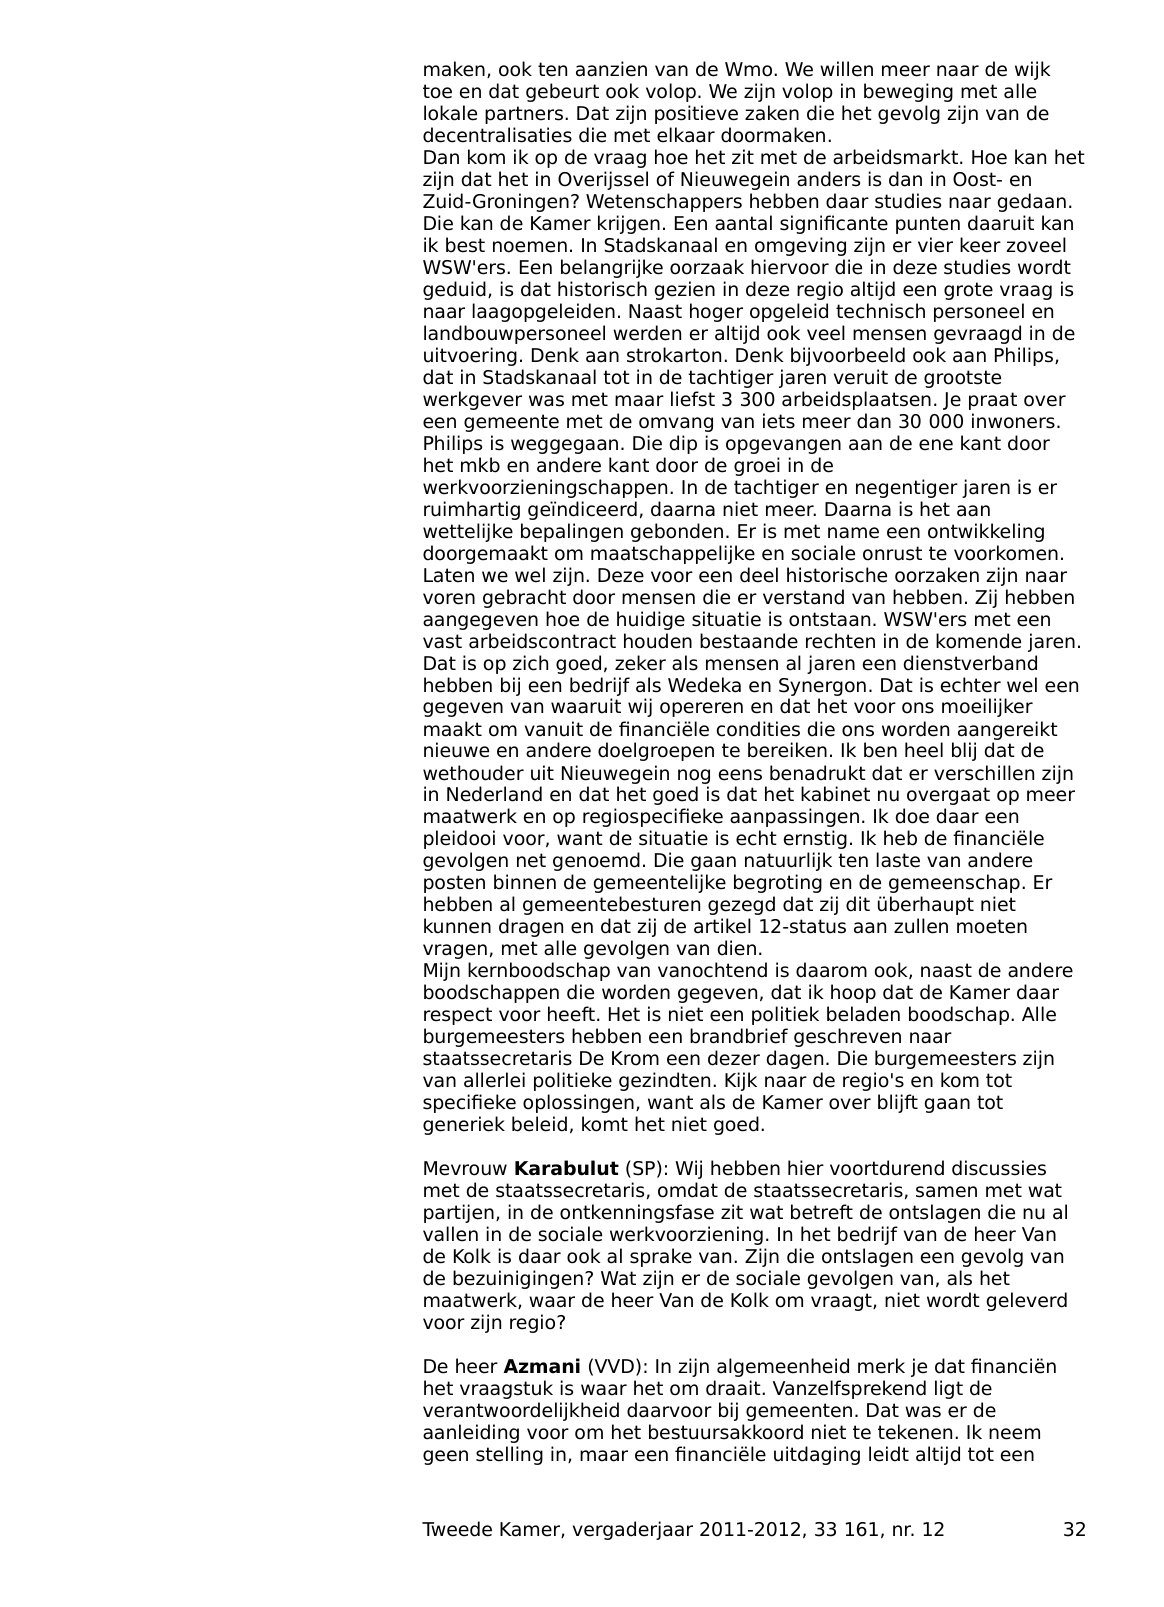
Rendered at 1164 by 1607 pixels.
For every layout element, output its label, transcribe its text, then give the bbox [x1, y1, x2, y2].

text Mevrouw Karabulut (SP): Wij hebben hier voortdurend discussies met de staatssecretaris, omdat de staatssecretaris, samen met wat partijen, in de ontkenningsfase zit wat betreft de ontslagen die nu al vallen in de sociale werkvoorziening. In het bedrijf van de heer Van de Kolk is daar ook al sprake van. Zijn die ontslagen een gevolg van de bezuinigingen? Wat zijn er de sociale gevolgen van, als het maatwerk, waar de heer Van de Kolk om vraagt, niet wordt geleverd voor zijn regio? [422, 1158, 1087, 1334]
text Dan kom ik op de vraag hoe het zit met de arbeidsmarkt. Hoe kan het zijn dat het in Overijssel of Nieuwegein anders is dan in Oost- en Zuid-Groningen? Wetenschappers hebben daar studies naar gedaan. Die kan de Kamer krijgen. Een aantal significante punten daaruit kan ik best noemen. In Stadskanaal en omgeving zijn er vier keer zoveel WSW'ers. Een belangrijke oorzaak hiervoor die in deze studies wordt geduid, is dat historisch gezien in deze regio altijd een grote vraag is naar laagopgeleiden. Naast hoger opgeleid technisch personeel en landbouwpersoneel werden er altijd ook veel mensen gevraagd in de uitvoering. Denk aan strokarton. Denk bijvoorbeeld ook aan Philips, dat in Stadskanaal tot in de tachtiger jaren veruit de grootste werkgever was met maar liefst 3 300 arbeidsplaatsen. Je praat over een gemeente met de omvang van iets meer dan 30 000 inwoners. Philips is weggegaan. Die dip is opgevangen aan de ene kant door het mkb en andere kant door de groei in de werkvoorzieningschappen. In de tachtiger en negentiger jaren is er ruimhartig geïndiceerd, daarna niet meer. Daarna is het aan wettelijke bepalingen gebonden. Er is met name een ontwikkeling doorgemaakt om maatschappelijke en sociale onrust te voorkomen. Laten we wel zijn. Deze voor een deel historische oorzaken zijn naar voren gebracht door mensen die er verstand van hebben. Zij hebben aangegeven hoe de huidige situatie is ontstaan. WSW'ers met een vast arbeidscontract houden bestaande rechten in de komende jaren. Dat is op zich goed, zeker als mensen al jaren een dienstverband hebben bij een bedrijf als Wedeka en Synergon. Dat is echter wel een gegeven van waaruit wij opereren en dat het voor ons moeilijker maakt om vanuit de financiële condities die ons worden aangereikt nieuwe en andere doelgroepen te bereiken. Ik ben heel blij dat de wethouder uit Nieuwegein nog eens benadrukt dat er verschillen zijn in Nederland en dat het goed is dat het kabinet nu overgaat op meer maatwerk en op regiospecifieke aanpassingen. Ik doe daar een pleidooi voor, want de situatie is echt ernstig. Ik heb de financiële gevolgen net genoemd. Die gaan natuurlijk ten laste van andere posten binnen de gemeentelijke begroting en de gemeenschap. Er hebben al gemeentebesturen gezegd dat zij dit überhaupt niet kunnen dragen en dat zij de artikel 12-status aan zullen moeten vragen, met alle gevolgen van dien. [422, 147, 1087, 960]
text Mijn kernboodschap van vanochtend is daarom ook, naast de andere boodschappen die worden gegeven, dat ik hoop dat de Kamer daar respect voor heeft. Het is niet een politiek beladen boodschap. Alle burgemeesters hebben een brandbrief geschreven naar staatssecretaris De Krom een dezer dagen. Die burgemeesters zijn van allerlei politieke gezindten. Kijk naar de regio's en kom tot specifieke oplossingen, want als de Kamer over blijft gaan tot generiek beleid, komt het niet goed. [422, 960, 1087, 1136]
text De heer Azmani (VVD): In zijn algemeenheid merk je dat financiën het vraagstuk is waar het om draait. Vanzelfsprekend ligt de verantwoordelijkheid daarvoor bij gemeenten. Dat was er de aanleiding voor om het bestuursakkoord niet te tekenen. Ik neem geen stelling in, maar een financiële uitdaging leidt altijd tot een [422, 1356, 1087, 1466]
text maken, ook ten aanzien van de Wmo. We willen meer naar de wijk toe en dat gebeurt ook volop. We zijn volop in beweging met alle lokale partners. Dat zijn positieve zaken die het gevolg zijn van de decentralisaties die met elkaar doormaken. [422, 59, 1087, 147]
